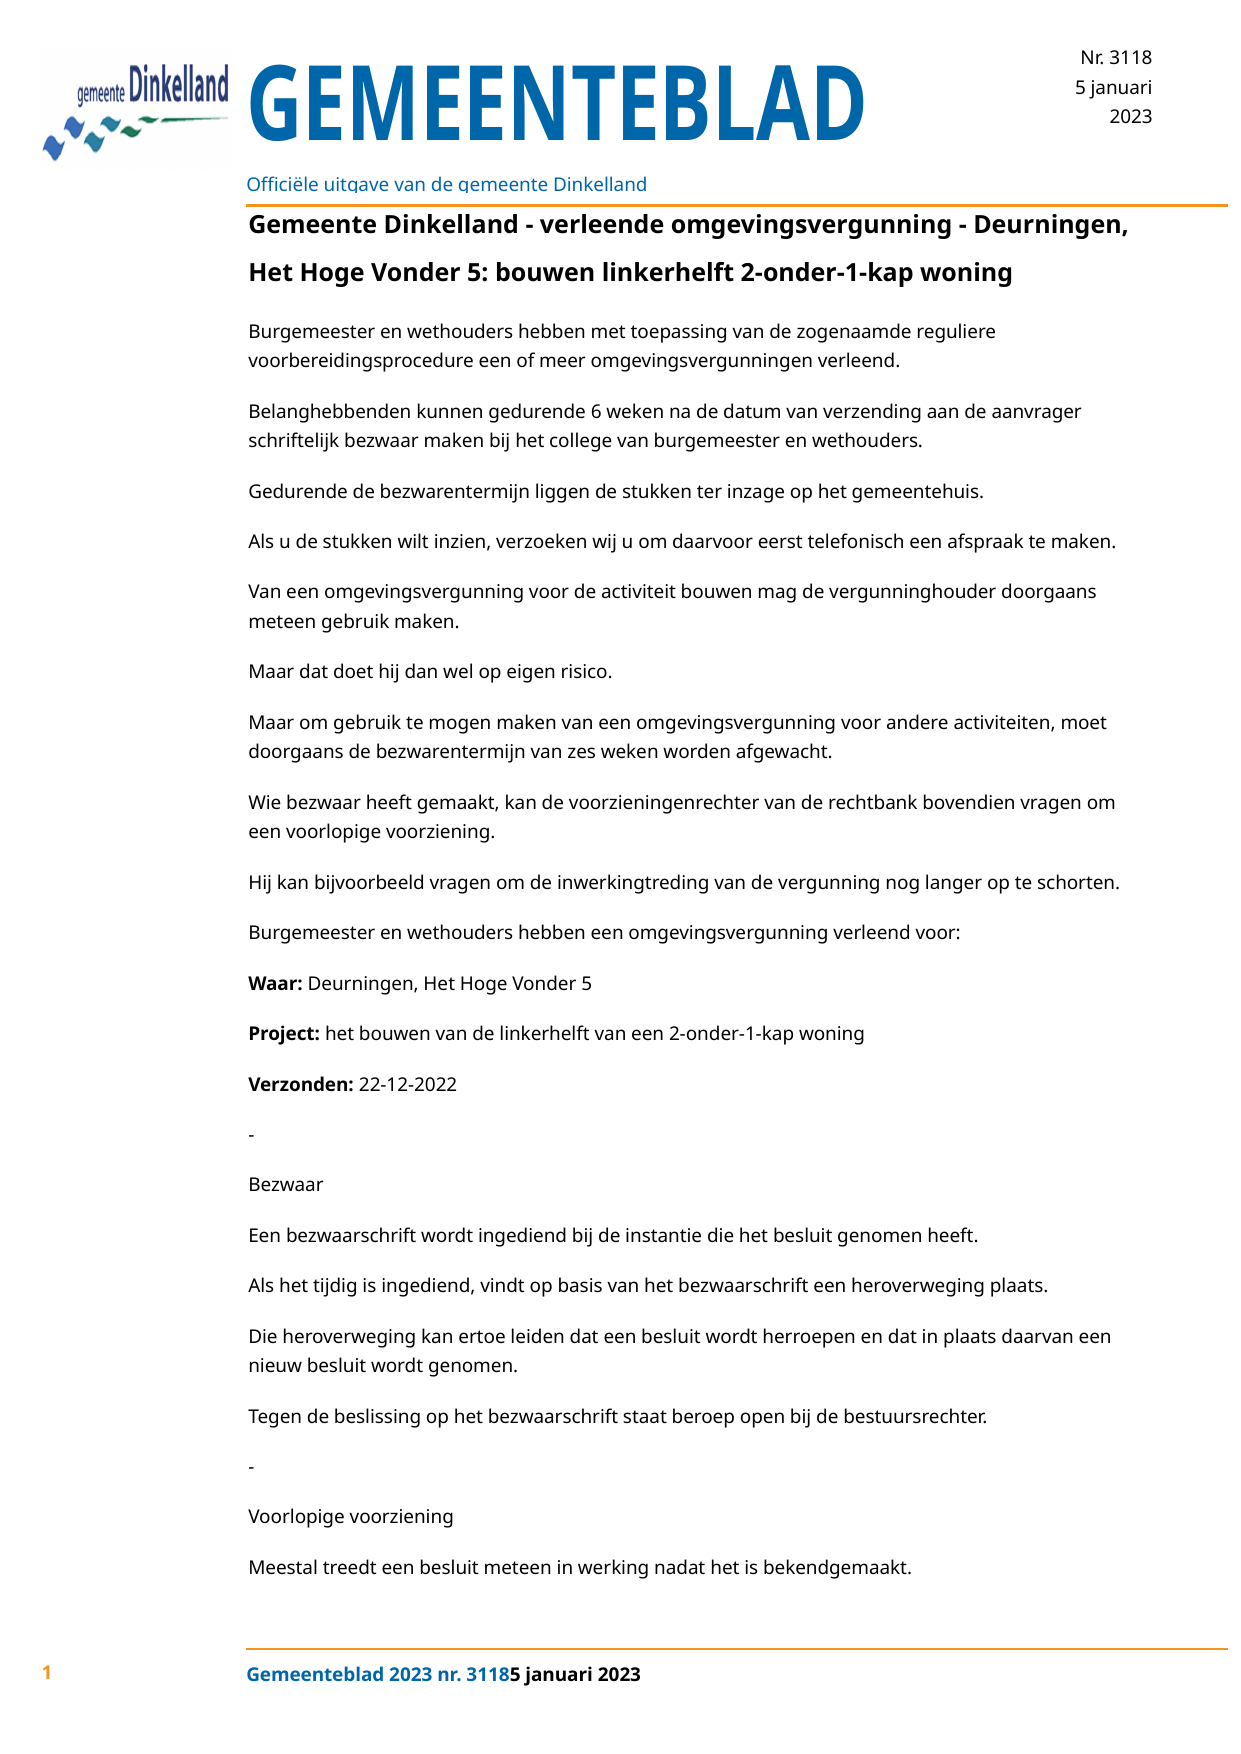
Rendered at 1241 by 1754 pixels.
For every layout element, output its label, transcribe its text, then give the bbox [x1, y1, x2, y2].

text Belanghebbenden kunnen gedurende 6 weken na de datum van verzending aan de aanvrager schriftelijk bezwaar maken bij het college van burgemeester en wethouders. [248, 398, 1152, 453]
text Voorlopige voorziening [248, 1504, 1152, 1529]
text Wie bezwaar heeft gemaakt, kan de voorzieningenrechter van de rechtbank bovendien vragen om een voorlopige voorziening. [248, 789, 1152, 844]
text Gemeente Dinkelland - verleende omgevingsvergunning - Deurningen, Het Hoge Vonder 5: bouwen linkerhelft 2-onder-1-kap woning [248, 207, 1152, 288]
text Hij kan bijvoorbeeld vragen om de inwerkingtreding van de vergunning nog langer op te schorten. [248, 869, 1152, 895]
text - [248, 1453, 1152, 1479]
text Project: het bouwen van de linkerhelft van een 2-onder-1-kap woning [248, 1020, 1152, 1046]
text Burgemeester en wethouders hebben een omgevingsvergunning verleend voor: [248, 919, 1152, 945]
text Als het tijdig is ingediend, vindt op basis van het bezwaarschrift een heroverweging plaats. [248, 1272, 1152, 1298]
text Meestal treedt een besluit meteen in werking nadat het is bekendgemaakt. [248, 1554, 1152, 1580]
text Een bezwaarschrift wordt ingediend bij de instantie die het besluit genomen heeft. [248, 1222, 1152, 1248]
text Bezwaar [248, 1172, 1152, 1197]
text Waar: Deurningen, Het Hoge Vonder 5 [248, 970, 1152, 996]
text - [248, 1121, 1152, 1147]
text Maar dat doet hij dan wel op eigen risico. [248, 659, 1152, 684]
text Verzonden: 22-12-2022 [248, 1071, 1152, 1097]
text Als u de stukken wilt inzien, verzoeken wij u om daarvoor eerst telefonisch een afspraak te maken. [248, 528, 1152, 554]
picture [41, 47, 231, 172]
text Tegen de beslissing op het bezwaarschrift staat beroep open bij de bestuursrechter. [248, 1403, 1152, 1429]
text Van een omgevingsvergunning voor de activiteit bouwen mag de vergunninghouder doorgaans meteen gebruik maken. [248, 579, 1152, 634]
text Maar om gebruik te mogen maken van een omgevingsvergunning voor andere activiteiten, moet doorgaans de bezwarentermijn van zes weken worden afgewacht. [248, 709, 1152, 764]
text Die heroverweging kan ertoe leiden dat een besluit wordt herroepen en dat in plaats daarvan een nieuw besluit wordt genomen. [248, 1323, 1152, 1378]
text Gedurende de bezwarentermijn liggen de stukken ter inzage op het gemeentehuis. [248, 478, 1152, 504]
text Burgemeester en wethouders hebben met toepassing van de zogenaamde reguliere voorbereidingsprocedure een of meer omgevingsvergunningen verleend. [248, 318, 1152, 373]
